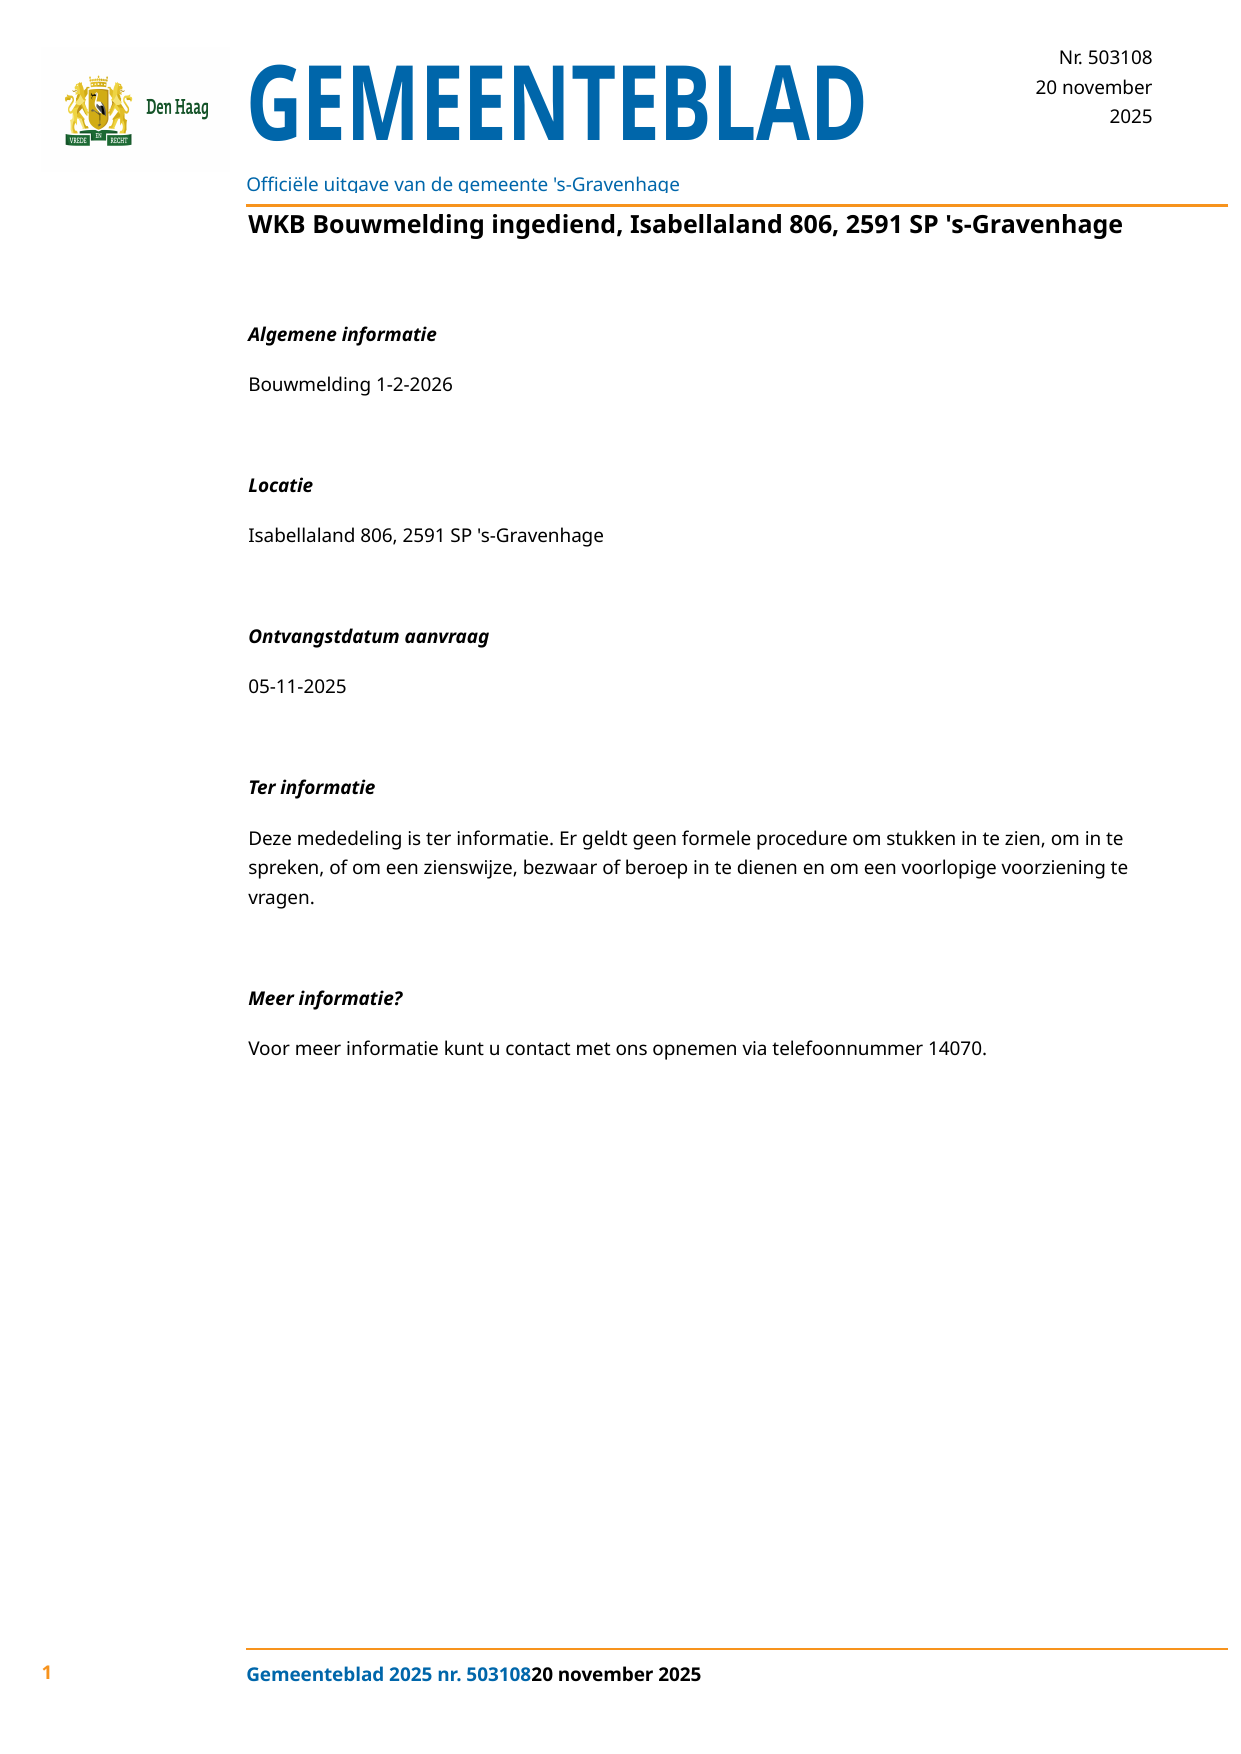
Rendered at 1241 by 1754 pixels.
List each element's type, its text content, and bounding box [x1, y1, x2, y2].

text Bouwmelding 1-2-2026 [248, 371, 1152, 397]
text Algemene informatie [248, 321, 1152, 346]
text Locatie [248, 472, 1152, 498]
text Meer informatie? [248, 985, 1152, 1011]
text Isabellaland 806, 2591 SP 's-Gravenhage [248, 522, 1152, 548]
text 05-11-2025 [248, 674, 1152, 699]
text Ontvangstdatum aanvraag [248, 623, 1152, 649]
picture [41, 47, 231, 172]
text WKB Bouwmelding ingediend, Isabellaland 806, 2591 SP 's-Gravenhage [248, 207, 1152, 241]
text Voor meer informatie kunt u contact met ons opnemen via telefoonnummer 14070. [248, 1035, 1152, 1061]
text Deze mededeling is ter informatie. Er geldt geen formele procedure om stukken in te zien, om in te spreken, of om een zienswijze, bezwaar of beroep in te dienen en om een voorlopige voorziening te vragen. [248, 825, 1152, 910]
text Ter informatie [248, 774, 1152, 800]
